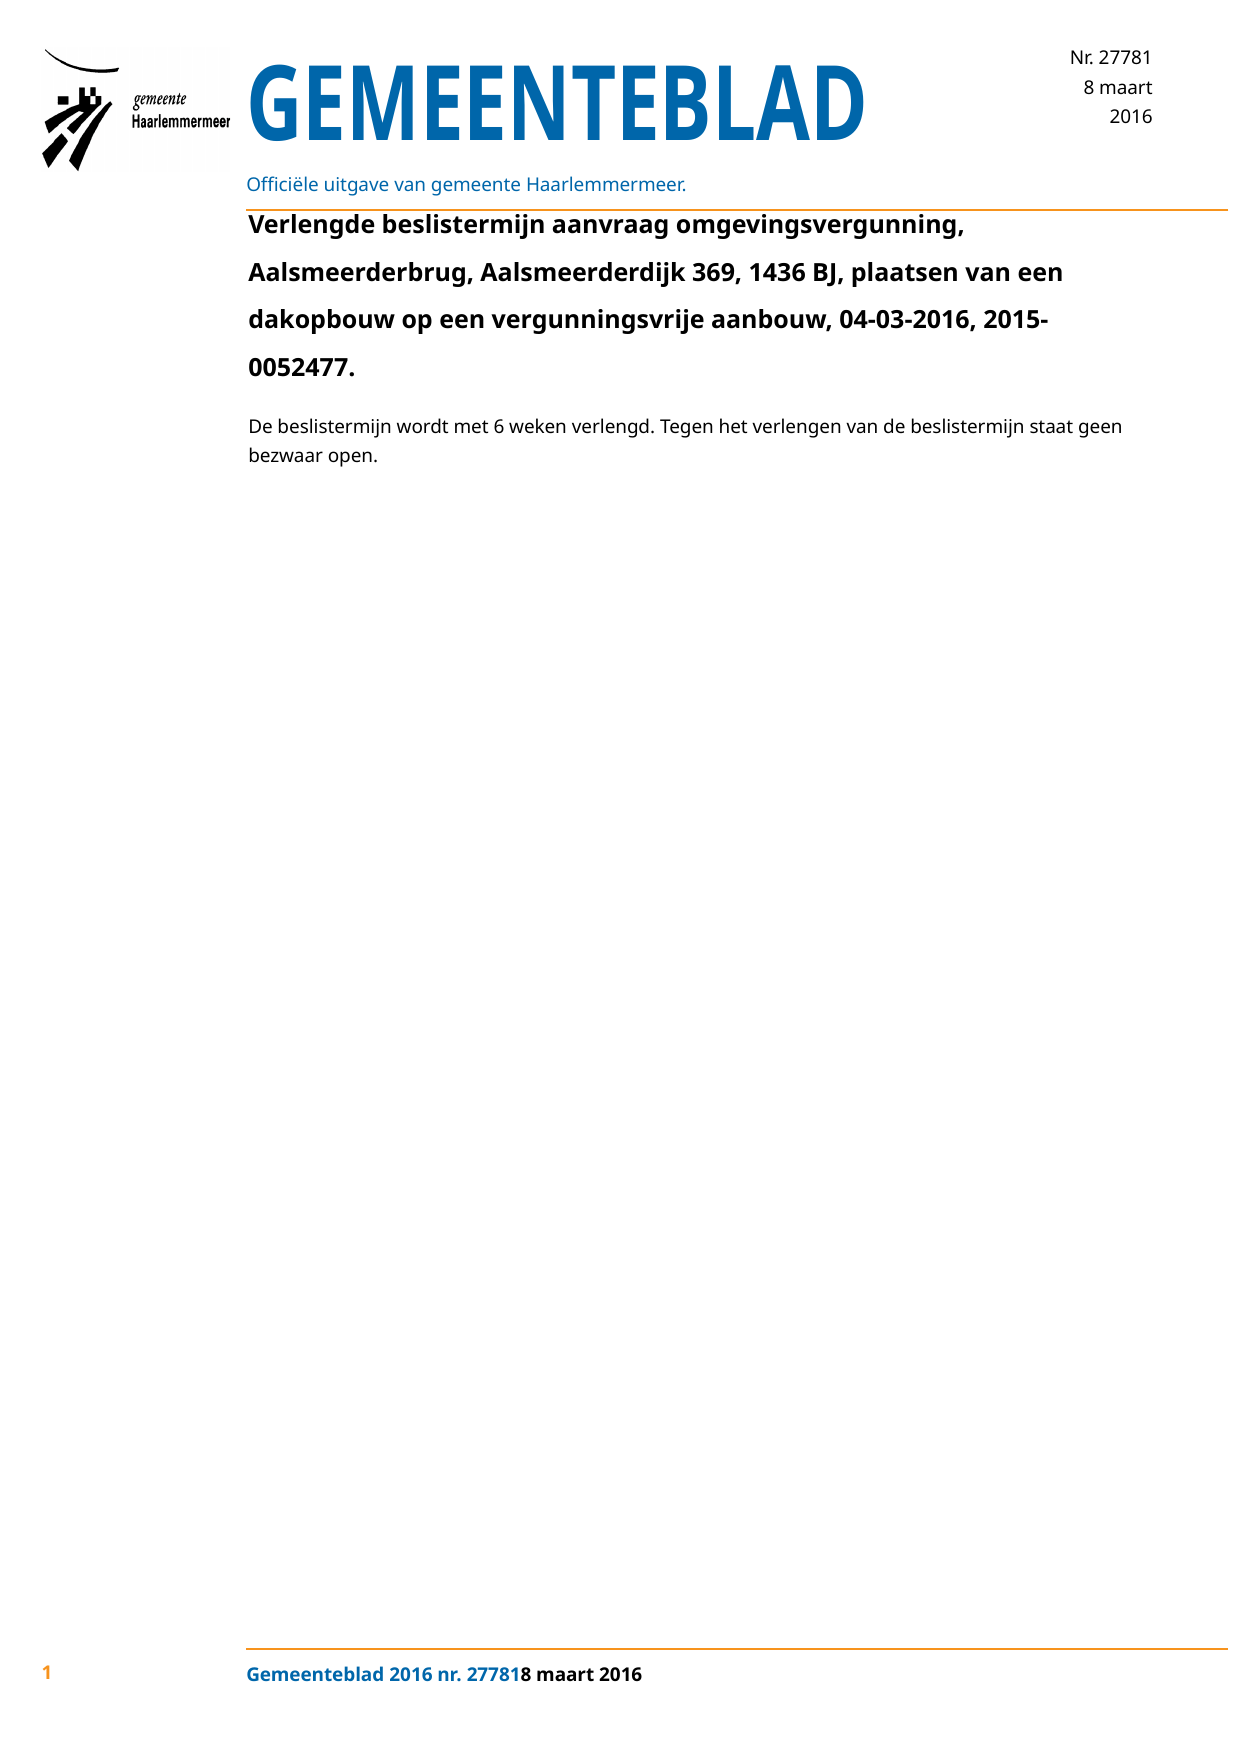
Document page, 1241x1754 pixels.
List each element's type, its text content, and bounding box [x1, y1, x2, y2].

picture [41, 47, 231, 172]
text Verlengde beslistermijn aanvraag omgevingsvergunning, Aalsmeerderbrug, Aalsmeerderdijk 369, 1436 BJ, plaatsen van een dakopbouw op een vergunningsvrije aanbouw, 04-03-2016, 2015-0052477. [248, 211, 1152, 384]
text De beslistermijn wordt met 6 weken verlengd. Tegen het verlengen van de beslistermijn staat geen bezwaar open. [248, 413, 1152, 468]
